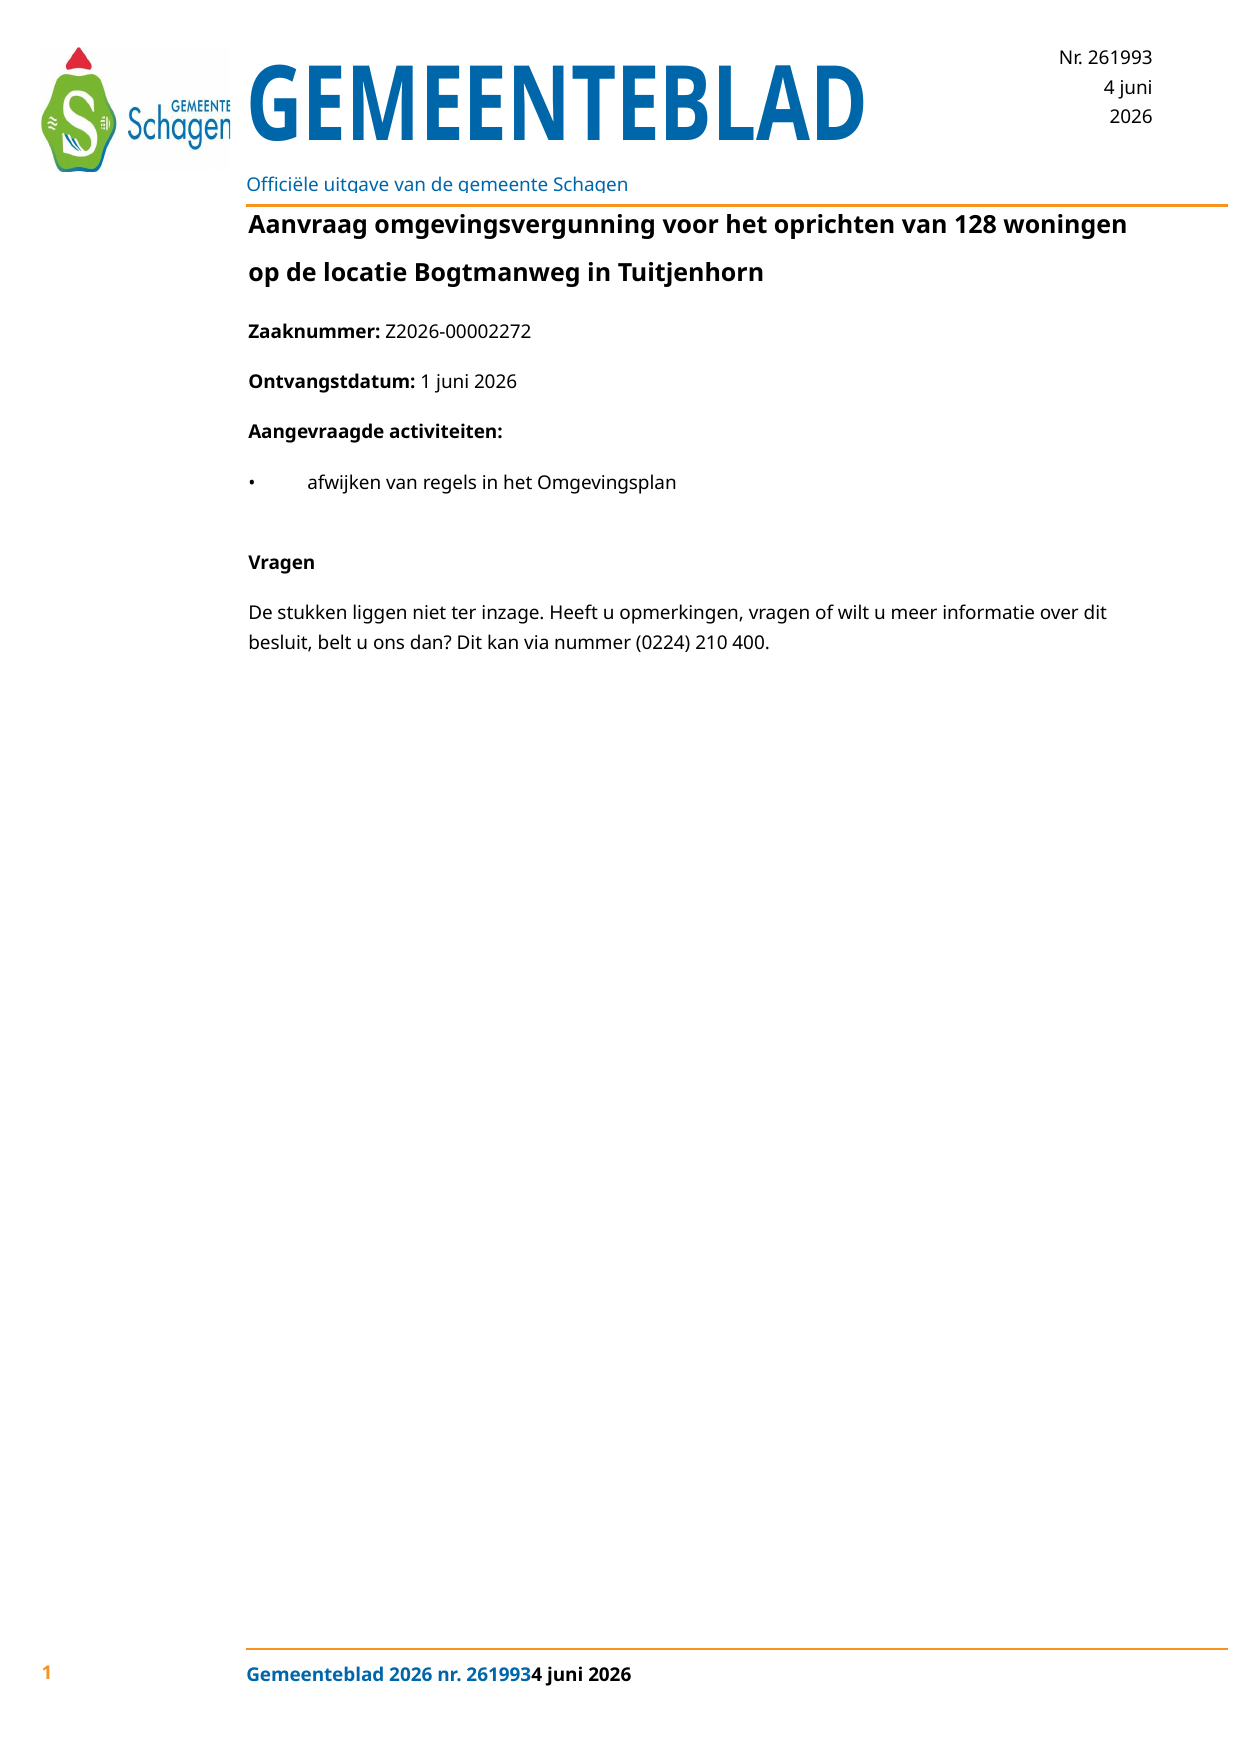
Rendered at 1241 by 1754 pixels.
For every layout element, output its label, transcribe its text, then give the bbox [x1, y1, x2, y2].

text Aangevraagde activiteiten: [248, 419, 1152, 444]
text De stukken liggen niet ter inzage. Heeft u opmerkingen, vragen of wilt u meer informatie over dit besluit, belt u ons dan? Dit kan via nummer (0224) 210 400. [248, 599, 1152, 655]
text Zaaknummer: Z2026-00002272 [248, 318, 1152, 344]
picture [41, 47, 231, 172]
text Vragen [248, 549, 1152, 575]
list afwijken van regels in het Omgevingsplan [248, 469, 1152, 495]
text Ontvangstdatum: 1 juni 2026 [248, 368, 1152, 394]
text Aanvraag omgevingsvergunning voor het oprichten van 128 woningen op de locatie Bogtmanweg in Tuitjenhorn [248, 207, 1152, 288]
